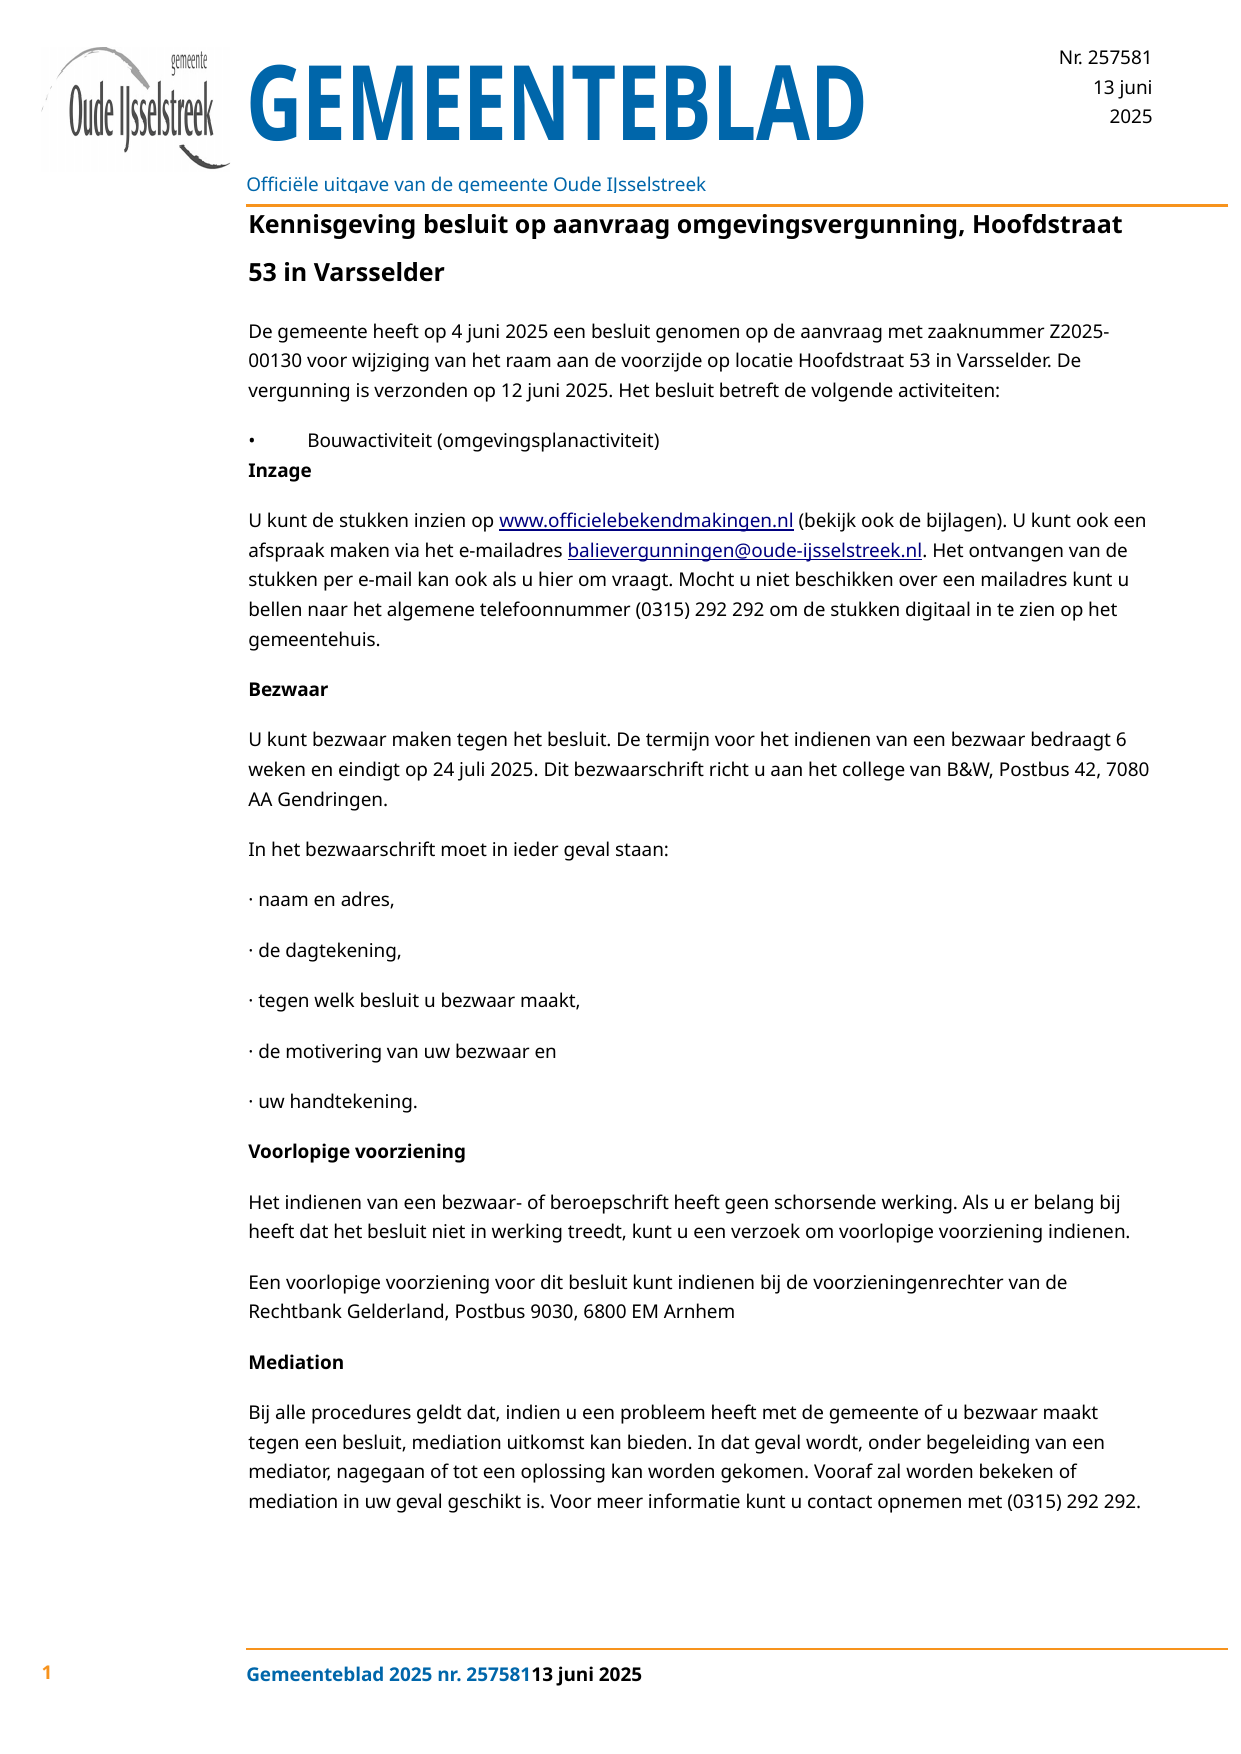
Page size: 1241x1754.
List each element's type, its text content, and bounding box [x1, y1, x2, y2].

list Bouwactiviteit (omgevingsplanactiviteit) [248, 427, 1152, 453]
text Bezwaar [248, 676, 1152, 702]
text · uw handtekening. [248, 1088, 1152, 1114]
text Een voorlopige voorziening voor dit besluit kunt indienen bij de voorzieningenrechter van de Rechtbank Gelderland, Postbus 9030, 6800 EM Arnhem [248, 1269, 1152, 1324]
text De gemeente heeft op 4 juni 2025 een besluit genomen op de aanvraag met zaaknummer Z2025-00130 voor wijziging van het raam aan de voorzijde op locatie Hoofdstraat 53 in Varsselder. De vergunning is verzonden op 12 juni 2025. Het besluit betreft de volgende activiteiten: [248, 318, 1152, 403]
text · tegen welk besluit u bezwaar maakt, [248, 987, 1152, 1013]
text · de dagtekening, [248, 937, 1152, 963]
text Het indienen van een bezwaar- of beroepschrift heeft geen schorsende werking. Als u er belang bij heeft dat het besluit niet in werking treedt, kunt u een verzoek om voorlopige voorziening indienen. [248, 1189, 1152, 1244]
text U kunt de stukken inzien op www.officielebekendmakingen.nl (bekijk ook de bijlagen). U kunt ook een afspraak maken via het e-mailadres balievergunningen@oude-ijsselstreek.nl. Het ontvangen van de stukken per e-mail kan ook als u hier om vraagt. Mocht u niet beschikken over een mailadres kunt u bellen naar het algemene telefoonnummer (0315) 292 292 om de stukken digitaal in te zien op het gemeentehuis. [248, 507, 1152, 652]
text Inzage [248, 457, 1152, 483]
text Kennisgeving besluit op aanvraag omgevingsvergunning, Hoofdstraat 53 in Varsselder [248, 207, 1152, 288]
text Mediation [248, 1349, 1152, 1375]
text · naam en adres, [248, 887, 1152, 912]
text In het bezwaarschrift moet in ieder geval staan: [248, 836, 1152, 862]
text Bij alle procedures geldt dat, indien u een probleem heeft met de gemeente of u bezwaar maakt tegen een besluit, mediation uitkomst kan bieden. In dat geval wordt, onder begeleiding van een mediator, nagegaan of tot een oplossing kan worden gekomen. Vooraf zal worden bekeken of mediation in uw geval geschikt is. Voor meer informatie kunt u contact opnemen met (0315) 292 292. [248, 1399, 1152, 1514]
text Voorlopige voorziening [248, 1139, 1152, 1164]
picture [41, 47, 231, 172]
text · de motivering van uw bezwaar en [248, 1038, 1152, 1064]
text U kunt bezwaar maken tegen het besluit. De termijn voor het indienen van een bezwaar bedraagt 6 weken en eindigt op 24 juli 2025. Dit bezwaarschrift richt u aan het college van B&W, Postbus 42, 7080 AA Gendringen. [248, 727, 1152, 812]
